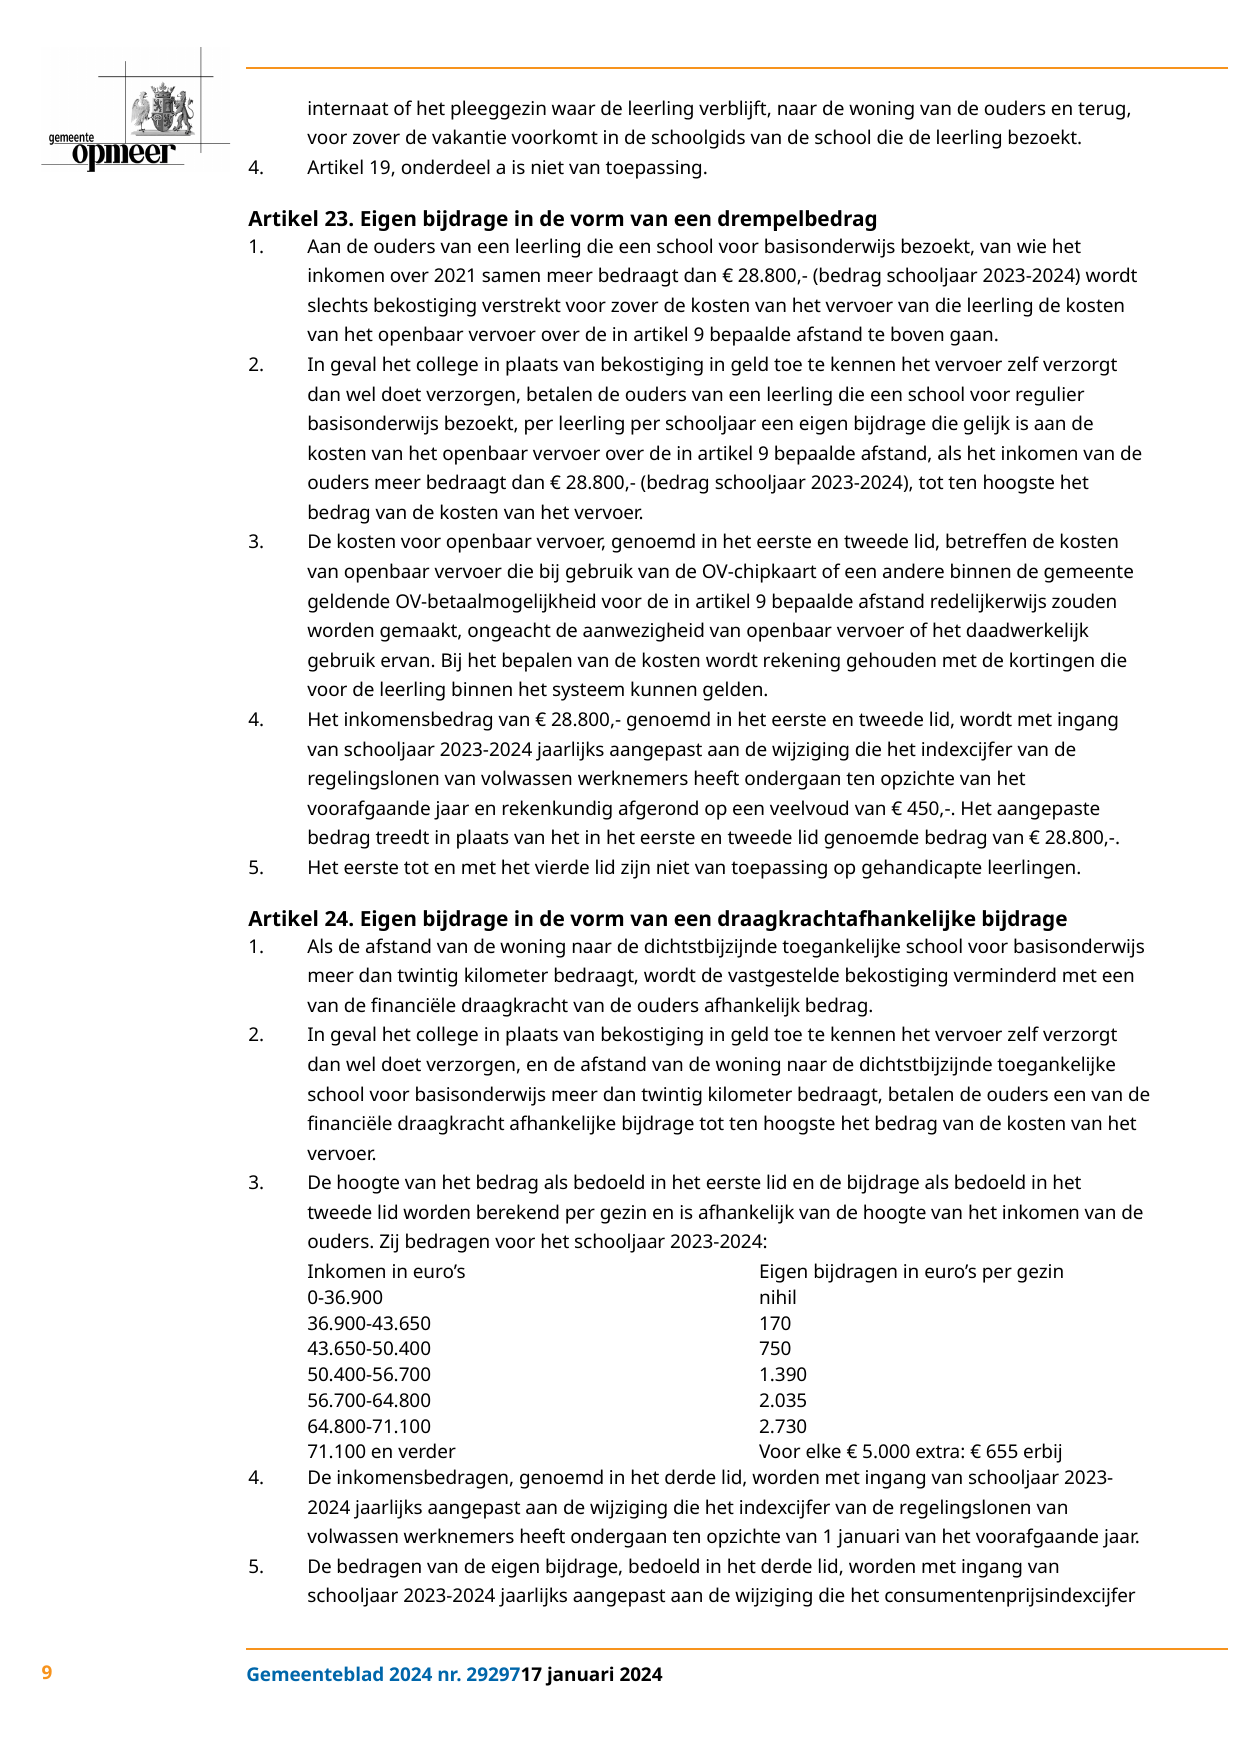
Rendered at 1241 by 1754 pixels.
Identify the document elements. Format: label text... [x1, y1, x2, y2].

text Artikel 24. Eigen bijdrage in de vorm van een draagkrachtafhankelijke bijdrage [248, 904, 1152, 933]
table_cell 36.900-43.650 [307, 1310, 759, 1336]
table_cell 2.035 [759, 1387, 1211, 1413]
table_cell 71.100 en verder [307, 1439, 759, 1464]
table_cell 1.390 [759, 1361, 1211, 1387]
list Artikel 19, onderdeel a is niet van toepassing. [248, 154, 1152, 180]
table_cell nihil [759, 1284, 1211, 1310]
list De kosten voor openbaar vervoer, genoemd in het eerste en tweede lid, betreffen de kosten van openbaar vervoer die bij gebruik van de OV-chipkaart of een andere binnen de gemeente geldende OV-betaalmogelijkheid voor de in artikel 9 bepaalde afstand redelijkerwijs zouden worden gemaakt, ongeacht de aanwezigheid van openbaar vervoer of het daadwerkelijk gebruik ervan. Bij het bepalen van de kosten wordt rekening gehouden met de kortingen die voor de leerling binnen het systeem kunnen gelden. [248, 529, 1152, 702]
list In geval het college in plaats van bekostiging in geld toe te kennen het vervoer zelf verzorgt dan wel doet verzorgen, betalen de ouders van een leerling die een school voor regulier basisonderwijs bezoekt, per leerling per schooljaar een eigen bijdrage die gelijk is aan de kosten van het openbaar vervoer over de in artikel 9 bepaalde afstand, als het inkomen van de ouders meer bedraagt dan € 28.800,- (bedrag schooljaar 2023-2024), tot ten hoogste het bedrag van de kosten van het vervoer. [248, 351, 1152, 525]
list Het inkomensbedrag van € 28.800,- genoemd in het eerste en tweede lid, wordt met ingang van schooljaar 2023-2024 jaarlijks aangepast aan de wijziging die het indexcijfer van de regelingslonen van volwassen werknemers heeft ondergaan ten opzichte van het voorafgaande jaar en rekenkundig afgerond op een veelvoud van € 450,-. Het aangepaste bedrag treedt in plaats van het in het eerste en tweede lid genoemde bedrag van € 28.800,-. [248, 706, 1152, 850]
list Aan de ouders van een leerling die een school voor basisonderwijs bezoekt, van wie het inkomen over 2021 samen meer bedraagt dan € 28.800,- (bedrag schooljaar 2023-2024) wordt slechts bekostiging verstrekt voor zover de kosten van het vervoer van die leerling de kosten van het openbaar vervoer over de in artikel 9 bepaalde afstand te boven gaan. [248, 233, 1152, 347]
table_cell 750 [759, 1336, 1211, 1361]
list In geval het college in plaats van bekostiging in geld toe te kennen het vervoer zelf verzorgt dan wel doet verzorgen, en de afstand van de woning naar de dichtstbijzijnde toegankelijke school voor basisonderwijs meer dan twintig kilometer bedraagt, betalen de ouders een van de financiële draagkracht afhankelijke bijdrage tot ten hoogste het bedrag van de kosten van het vervoer. [248, 1022, 1152, 1166]
text Artikel 23. Eigen bijdrage in de vorm van een drempelbedrag [248, 204, 1152, 233]
list De hoogte van het bedrag als bedoeld in het eerste lid en de bijdrage als bedoeld in het tweede lid worden berekend per gezin en is afhankelijk van de hoogte van het inkomen van de ouders. Zij bedragen voor het schooljaar 2023-2024: [248, 1169, 1152, 1254]
list De bedragen van de eigen bijdrage, bedoeld in het derde lid, worden met ingang van schooljaar 2023-2024 jaarlijks aangepast aan de wijziging die het consumentenprijsindexcijfer [248, 1553, 1152, 1608]
table_header Inkomen in euro’s [307, 1259, 759, 1284]
table_cell 0-36.900 [307, 1284, 759, 1310]
table_cell 50.400-56.700 [307, 1361, 759, 1387]
table_cell 2.730 [759, 1413, 1211, 1438]
table_cell 170 [759, 1310, 1211, 1336]
list internaat of het pleeggezin waar de leerling verblijft, naar de woning van de ouders en terug, voor zover de vakantie voorkomt in de schoolgids van de school die de leerling bezoekt. [248, 95, 1152, 150]
list Als de afstand van de woning naar de dichtstbijzijnde toegankelijke school voor basisonderwijs meer dan twintig kilometer bedraagt, wordt de vastgestelde bekostiging verminderd met een van de financiële draagkracht van de ouders afhankelijk bedrag. [248, 933, 1152, 1018]
table_cell 43.650-50.400 [307, 1336, 759, 1361]
table_cell 56.700-64.800 [307, 1387, 759, 1413]
table_cell Voor elke € 5.000 extra: € 655 erbij [759, 1439, 1211, 1464]
list Het eerste tot en met het vierde lid zijn niet van toepassing op gehandicapte leerlingen. [248, 854, 1152, 880]
picture [41, 47, 231, 172]
table_header Eigen bijdragen in euro’s per gezin [759, 1259, 1211, 1284]
list De inkomensbedragen, genoemd in het derde lid, worden met ingang van schooljaar 2023-2024 jaarlijks aangepast aan de wijziging die het indexcijfer van de regelingslonen van volwassen werknemers heeft ondergaan ten opzichte van 1 januari van het voorafgaande jaar. [248, 1464, 1152, 1549]
table_cell 64.800-71.100 [307, 1413, 759, 1438]
